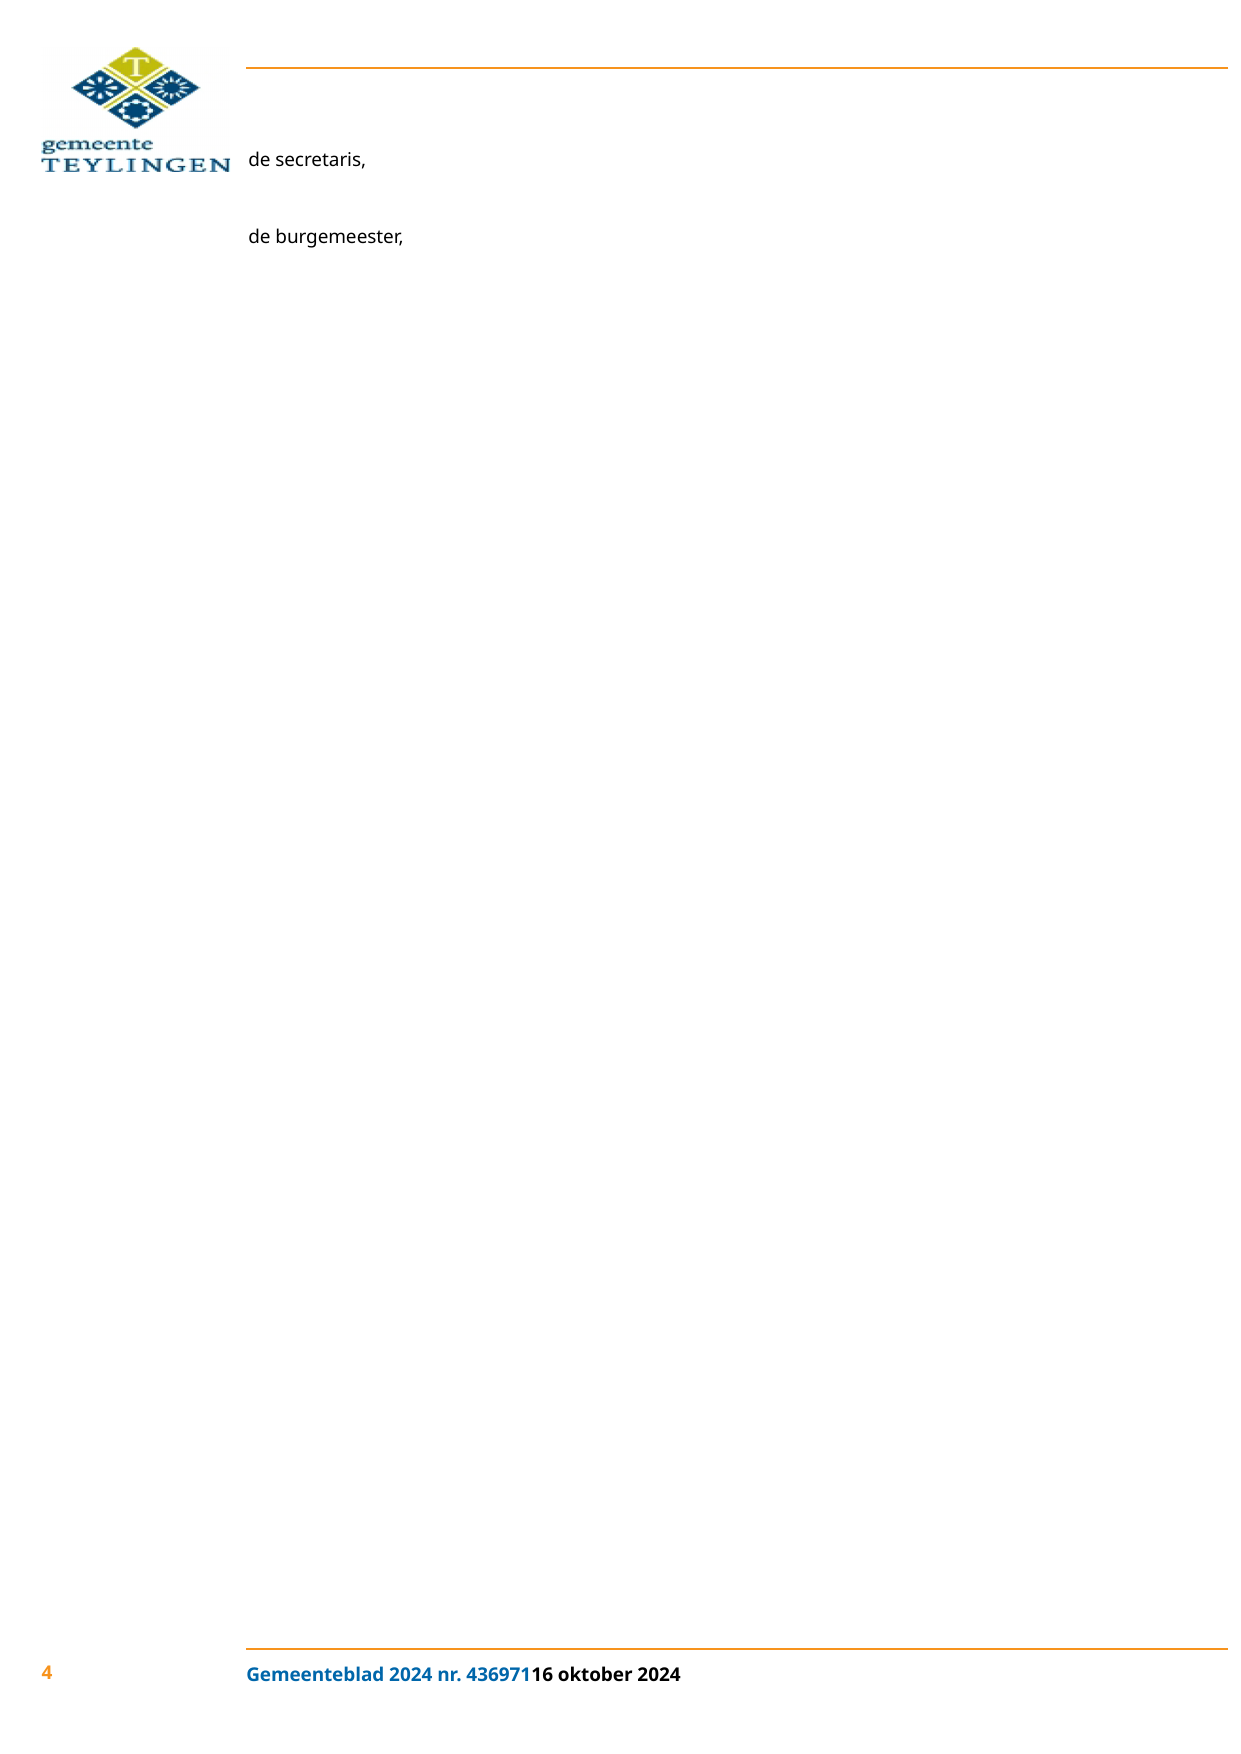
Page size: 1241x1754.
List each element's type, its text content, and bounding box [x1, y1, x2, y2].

text de secretaris, [248, 146, 1152, 172]
picture [41, 47, 231, 172]
text de burgemeester, [248, 223, 1152, 249]
